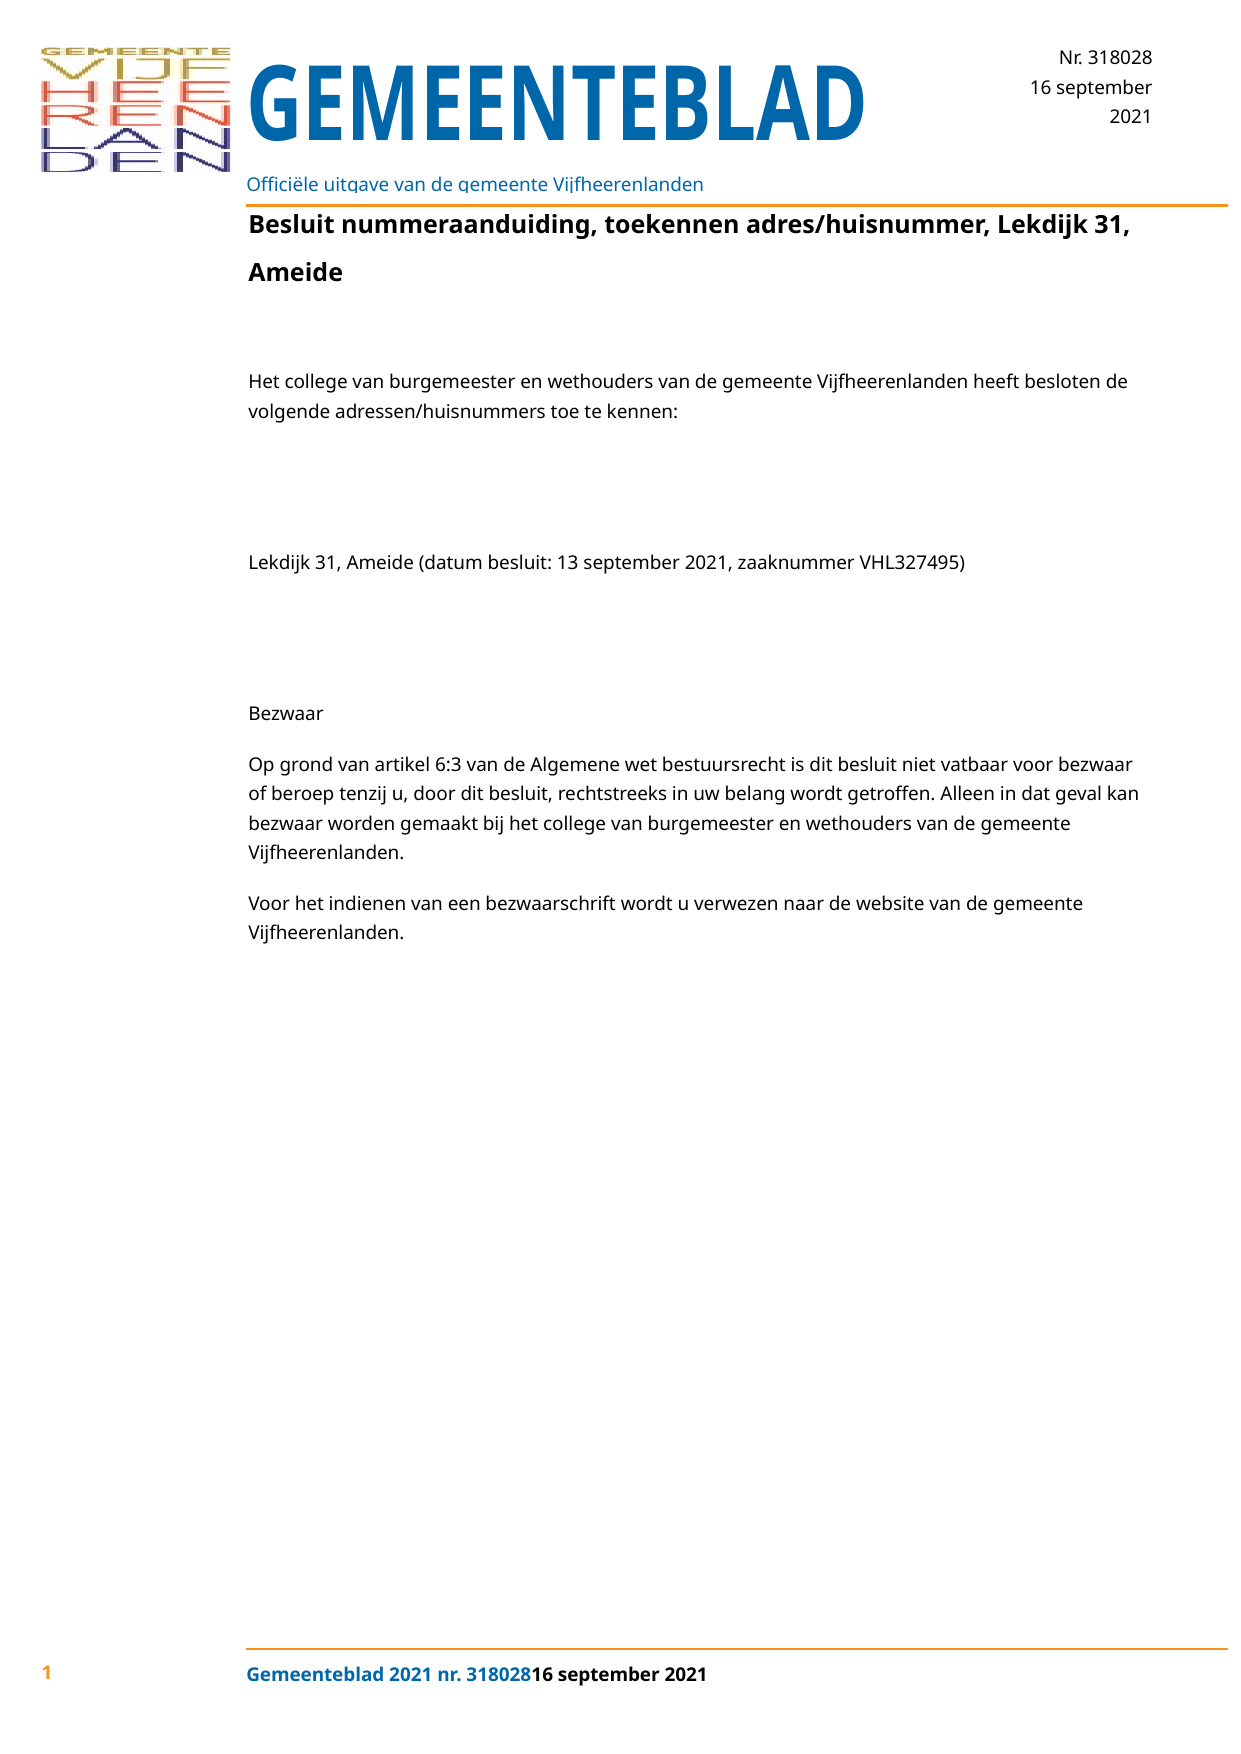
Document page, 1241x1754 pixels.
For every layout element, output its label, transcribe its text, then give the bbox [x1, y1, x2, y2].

text Het college van burgemeester en wethouders van de gemeente Vijfheerenlanden heeft besloten de volgende adressen/huisnummers toe te kennen: [248, 368, 1152, 424]
text Bezwaar [248, 700, 1152, 726]
picture [41, 47, 231, 172]
text Voor het indienen van een bezwaarschrift wordt u verwezen naar de website van de gemeente Vijfheerenlanden. [248, 890, 1152, 945]
text Op grond van artikel 6:3 van de Algemene wet bestuursrecht is dit besluit niet vatbaar voor bezwaar of beroep tenzij u, door dit besluit, rechtstreeks in uw belang wordt getroffen. Alleen in dat geval kan bezwaar worden gemaakt bij het college van burgemeester en wethouders van de gemeente Vijfheerenlanden. [248, 751, 1152, 865]
text Besluit nummeraanduiding, toekennen adres/huisnummer, Lekdijk 31, Ameide [248, 207, 1152, 288]
text Lekdijk 31, Ameide (datum besluit: 13 september 2021, zaaknummer VHL327495) [248, 549, 1152, 575]
